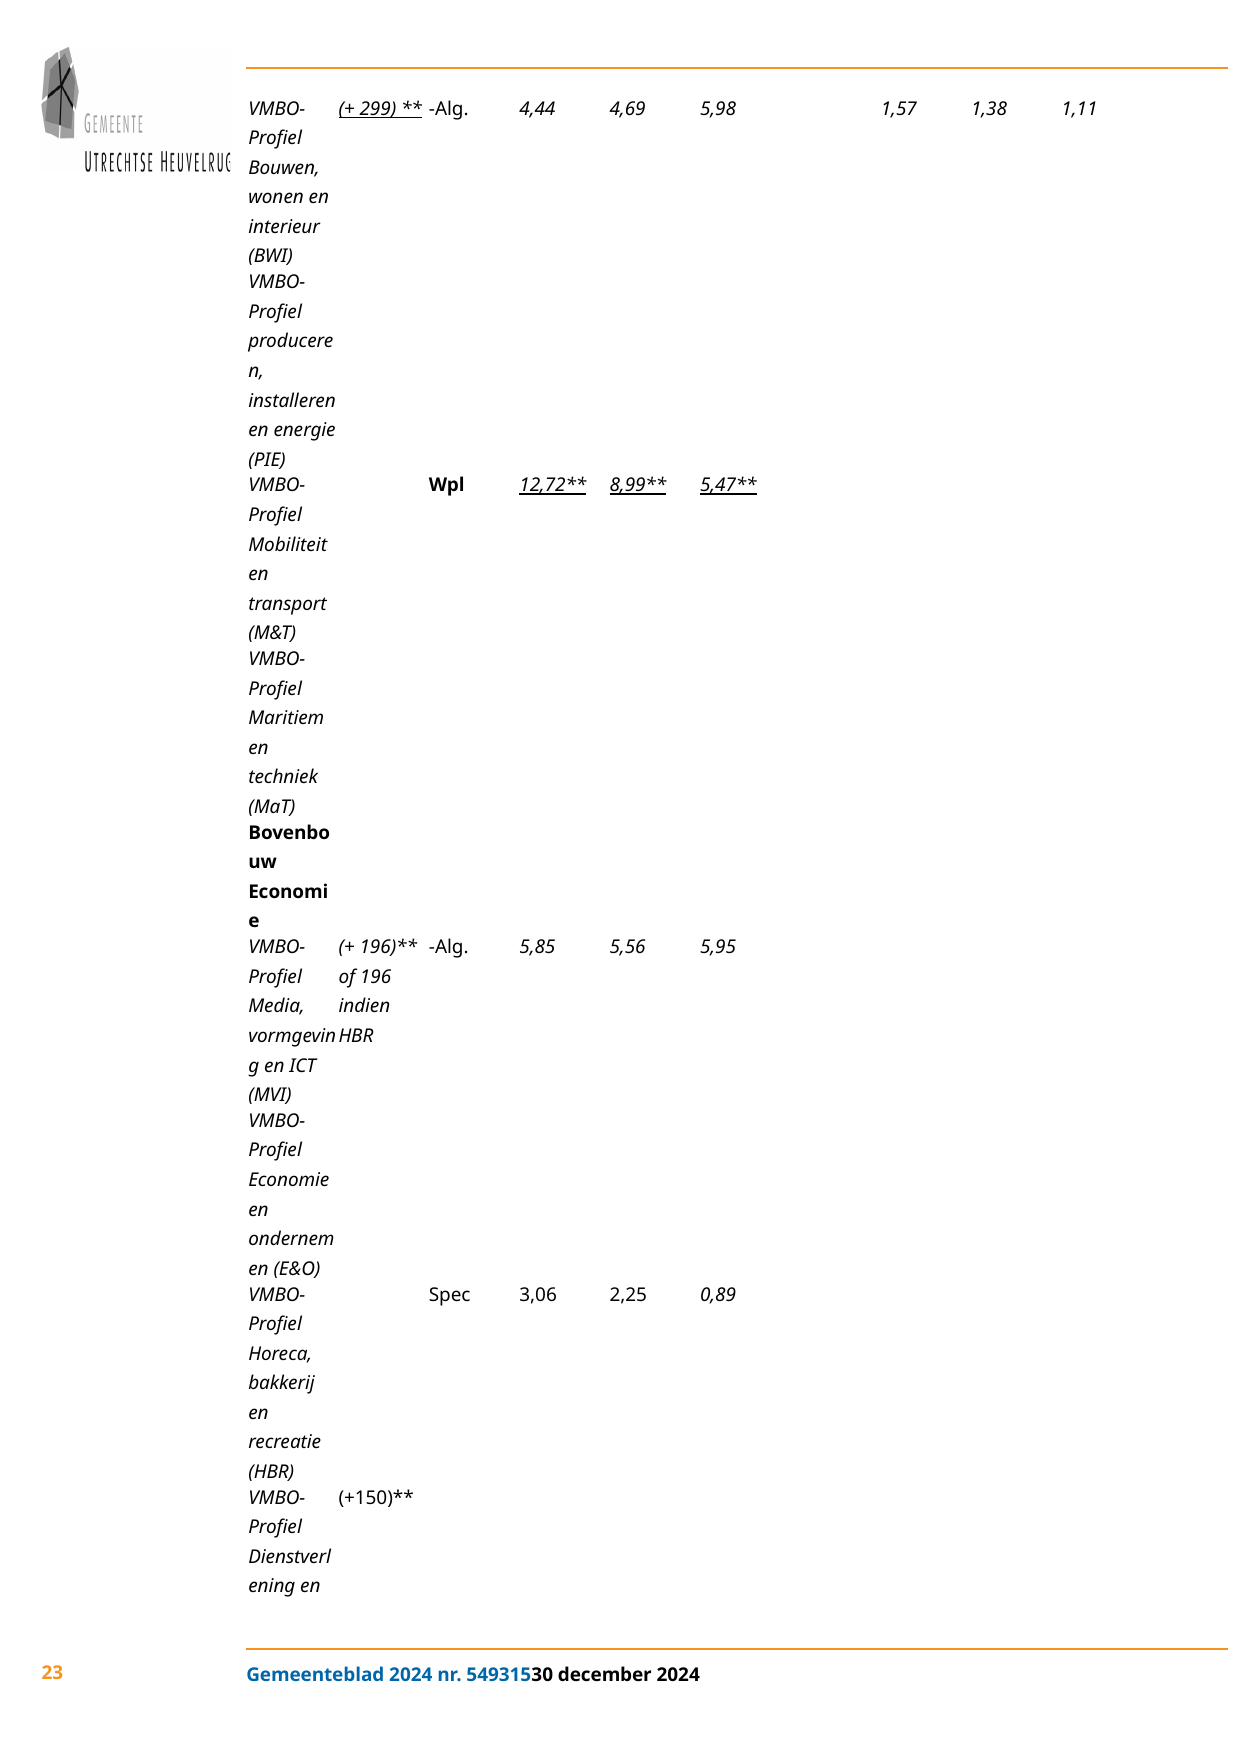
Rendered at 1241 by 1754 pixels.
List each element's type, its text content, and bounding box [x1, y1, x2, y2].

table_cell [790, 819, 881, 933]
table_cell VMBO- Profiel Maritiem en techniek (MaT) [248, 645, 338, 819]
table_cell 1,11 [1061, 95, 1152, 1598]
table_cell Bovenbouw Economie [248, 819, 338, 933]
table_cell 5,85 [519, 934, 609, 1281]
table_cell 3,06 [519, 1281, 609, 1598]
table_cell [609, 819, 700, 933]
table_cell [790, 1107, 881, 1281]
table_cell -Alg. [429, 934, 519, 1281]
table_cell VMBO- Profiel Horeca, bakkerij en recreatie (HBR) [248, 1281, 338, 1484]
table_cell VMBO- Profiel Mobiliteit en transport (M&T) [248, 472, 338, 645]
table_cell 0,89 [700, 1281, 790, 1598]
table_cell 1,57 [881, 95, 971, 1598]
table_cell [790, 1281, 881, 1484]
table_cell VMBO- Profiel Dienstverlening en [248, 1484, 338, 1598]
table_cell 1,38 [971, 95, 1061, 1598]
table_cell Wpl [429, 472, 519, 819]
table_cell 5,95 [700, 934, 790, 1281]
table_cell [519, 819, 609, 933]
table_cell 4,69 [609, 95, 700, 472]
table_cell [338, 819, 429, 933]
table_cell [429, 819, 519, 933]
table_cell VMBO- Profiel Media, vormgeving en ICT (MVI) [248, 934, 338, 1107]
table_cell 5,98 [700, 95, 790, 472]
table_cell [700, 819, 790, 933]
table_cell [790, 269, 881, 472]
table_cell [790, 1484, 881, 1598]
table_cell 12,72** [519, 472, 609, 819]
table_cell VMBO- Profiel Bouwen, wonen en interieur (BWI) [248, 95, 338, 268]
table_cell Spec [429, 1281, 519, 1598]
table_cell (+ 299) ** [338, 95, 429, 819]
table_cell -Alg. [429, 95, 519, 472]
table_cell 2,25 [609, 1281, 700, 1598]
table_cell [790, 95, 881, 268]
table_cell (+150)** [338, 1484, 429, 1598]
table_cell 4,44 [519, 95, 609, 472]
picture [41, 47, 231, 172]
table_cell VMBO- Profiel Economie en ondernemen (E&O) [248, 1107, 338, 1281]
table_cell 8,99** [609, 472, 700, 819]
table_cell VMBO- Profiel produceren, installeren en energie (PIE) [248, 269, 338, 472]
table_cell [790, 472, 881, 645]
table_cell 5,47** [700, 472, 790, 819]
table_cell 5,56 [609, 934, 700, 1281]
table_cell [790, 934, 881, 1107]
table_cell (+ 196)** of 196 indien HBR [338, 934, 429, 1484]
table_cell [790, 645, 881, 819]
